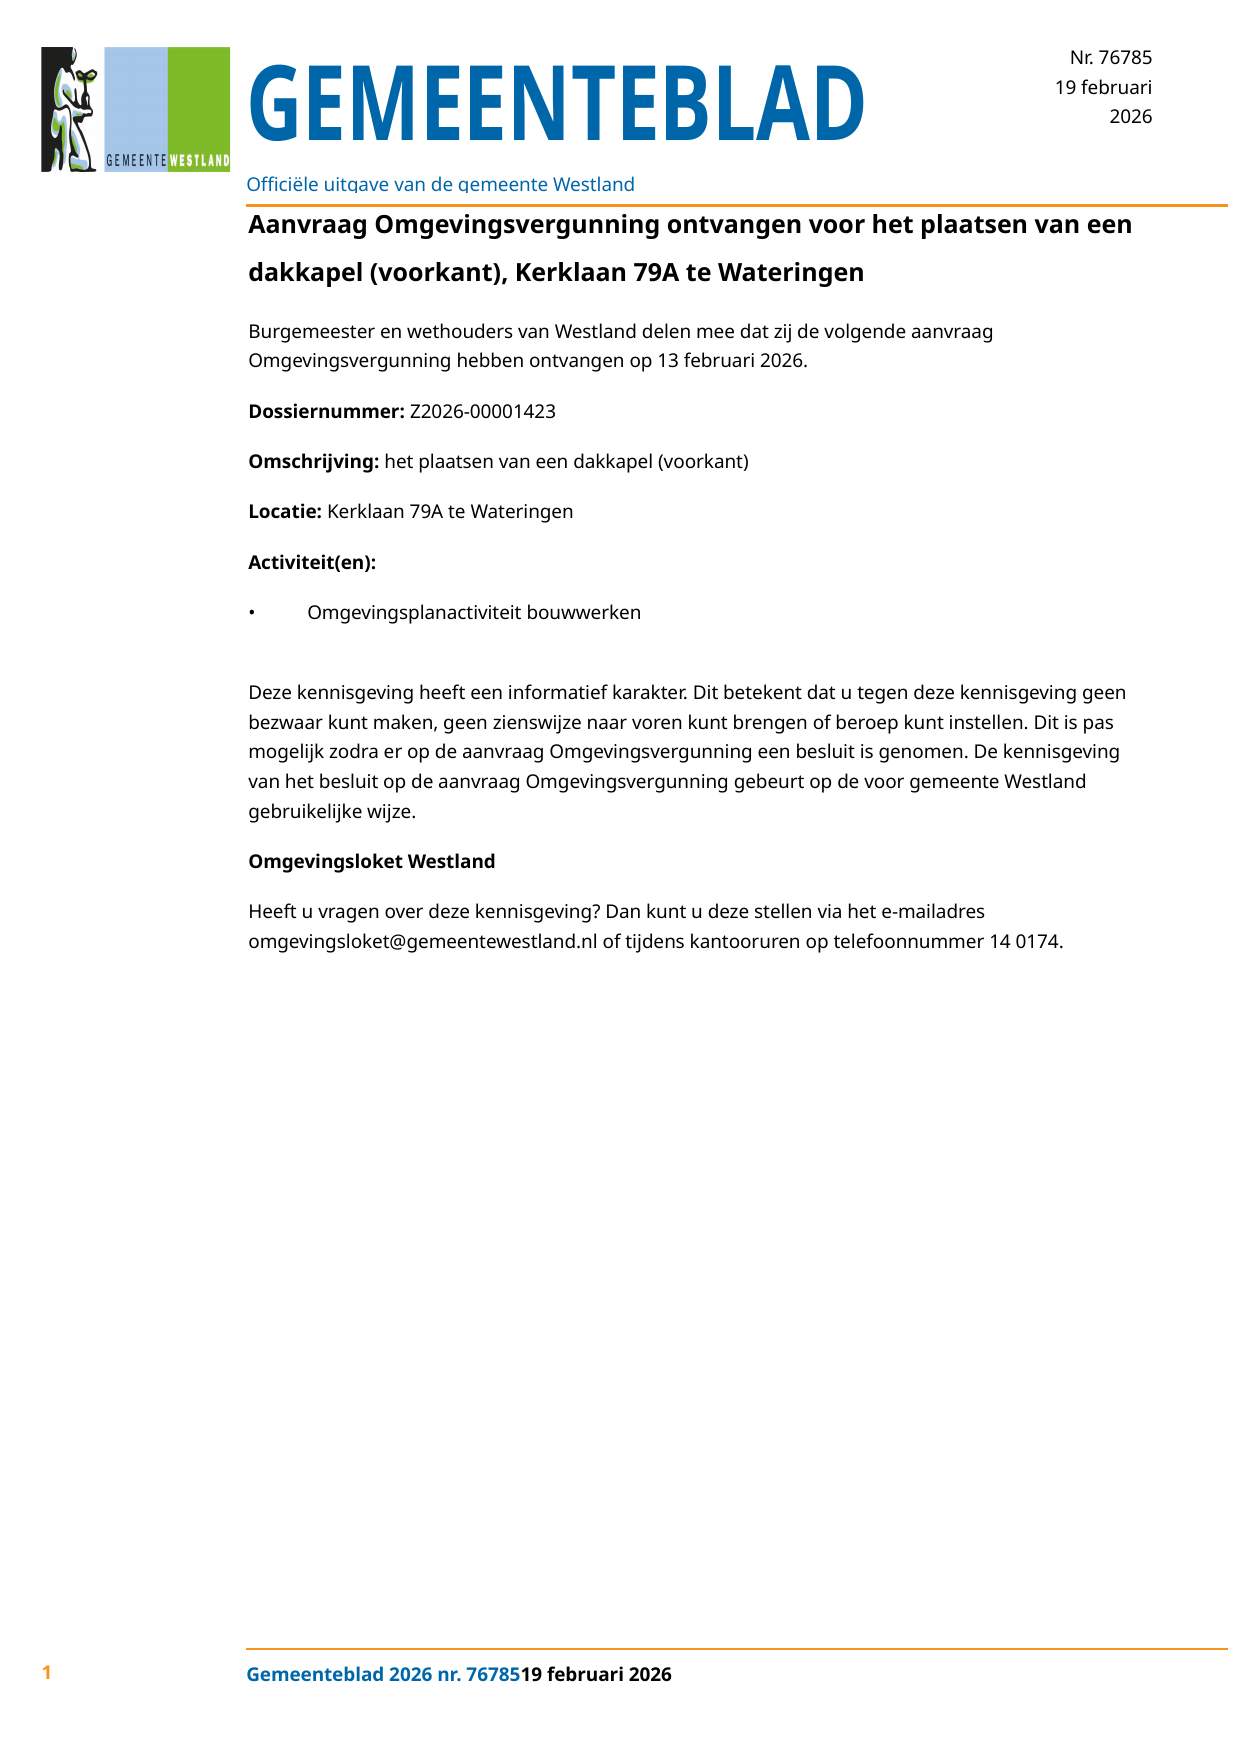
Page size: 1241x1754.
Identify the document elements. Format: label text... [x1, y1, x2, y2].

list Omgevingsplanactiviteit bouwwerken [248, 599, 1152, 625]
text Burgemeester en wethouders van Westland delen mee dat zij de volgende aanvraag Omgevingsvergunning hebben ontvangen op 13 februari 2026. [248, 318, 1152, 373]
text Heeft u vragen over deze kennisgeving? Dan kunt u deze stellen via het e-mailadres omgevingsloket@gemeentewestland.nl of tijdens kantooruren op telefoonnummer 14 0174. [248, 899, 1152, 954]
text Omgevingsloket Westland [248, 848, 1152, 874]
text Deze kennisgeving heeft een informatief karakter. Dit betekent dat u tegen deze kennisgeving geen bezwaar kunt maken, geen zienswijze naar voren kunt brengen of beroep kunt instellen. Dit is pas mogelijk zodra er op de aanvraag Omgevingsvergunning een besluit is genomen. De kennisgeving van het besluit op de aanvraag Omgevingsvergunning gebeurt op de voor gemeente Westland gebruikelijke wijze. [248, 679, 1152, 824]
text Dossiernummer: Z2026-00001423 [248, 398, 1152, 424]
text Locatie: Kerklaan 79A te Wateringen [248, 499, 1152, 524]
text Activiteit(en): [248, 549, 1152, 575]
text Aanvraag Omgevingsvergunning ontvangen voor het plaatsen van een dakkapel (voorkant), Kerklaan 79A te Wateringen [248, 207, 1152, 288]
picture [41, 47, 231, 172]
text Omschrijving: het plaatsen van een dakkapel (voorkant) [248, 448, 1152, 474]
